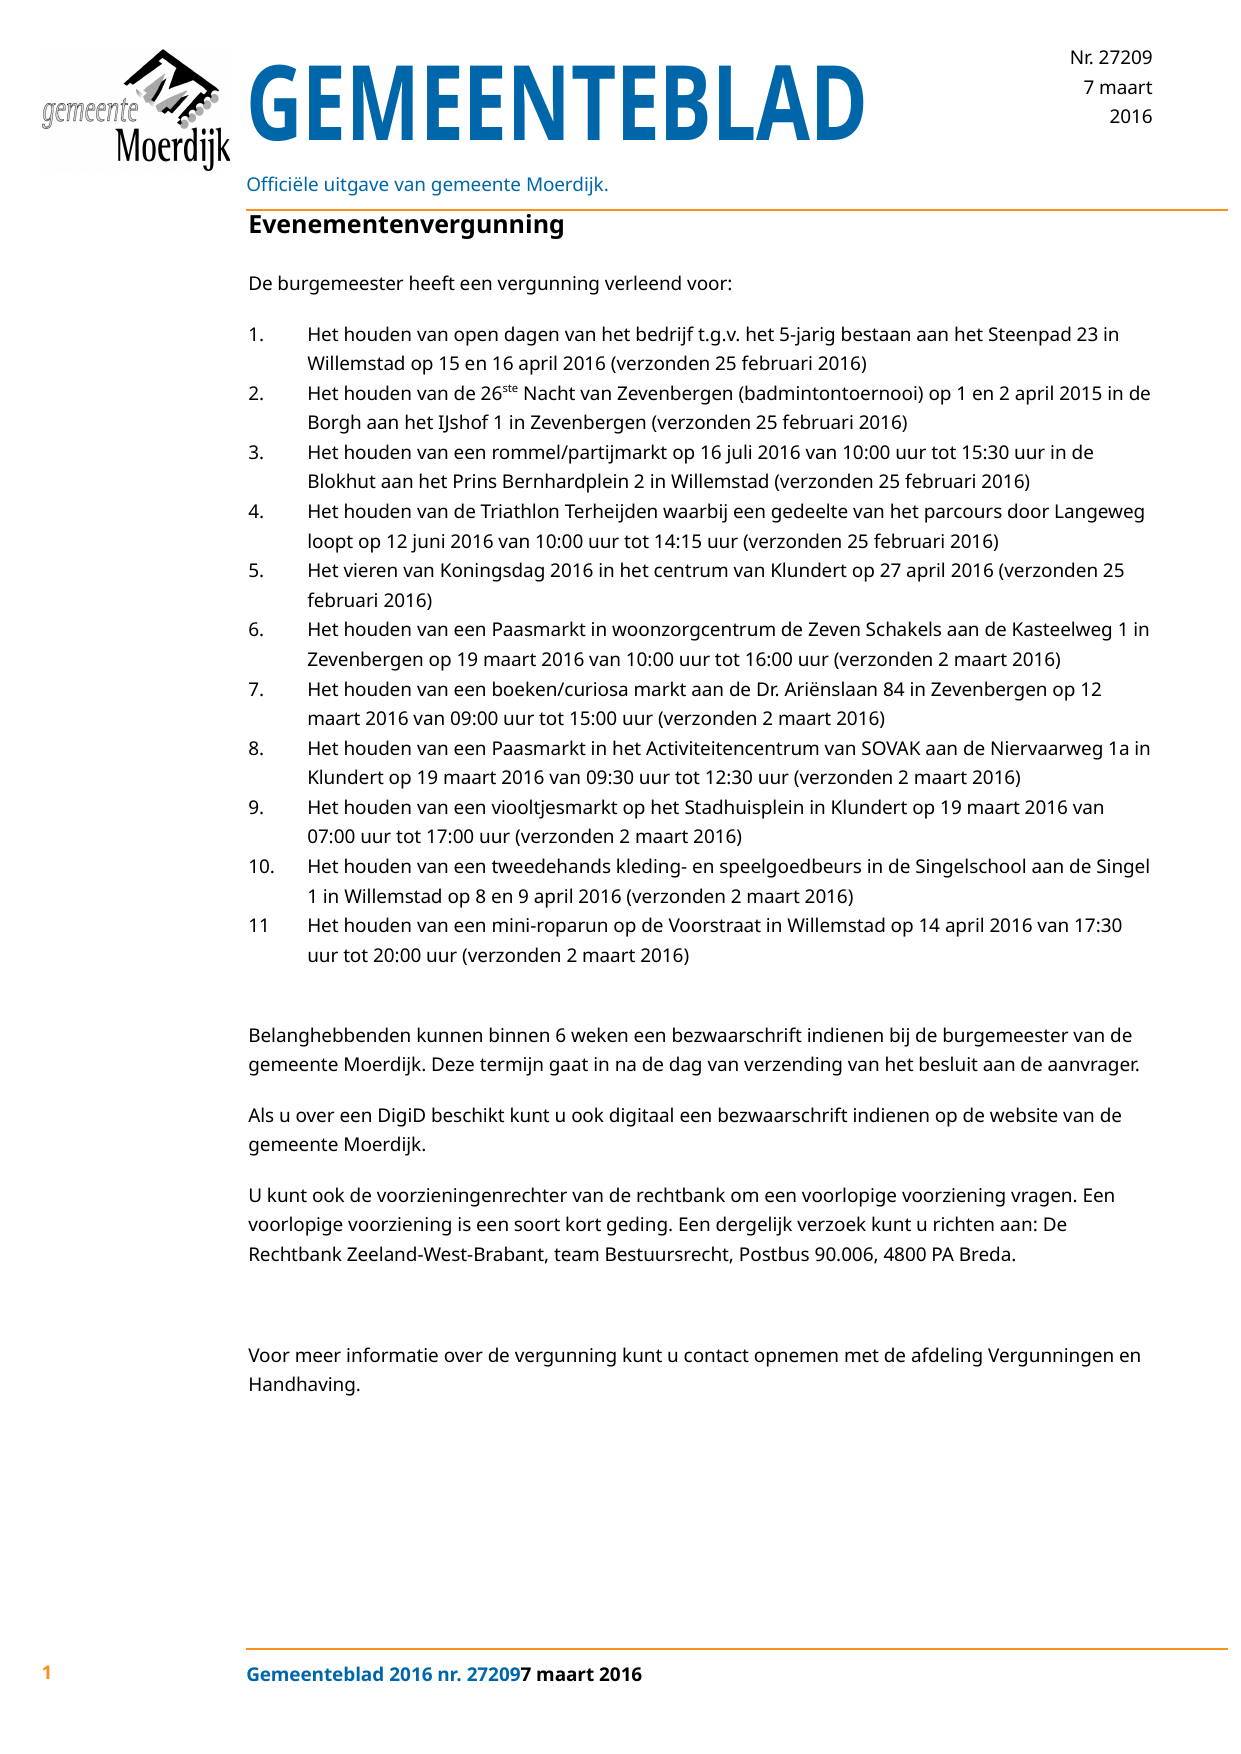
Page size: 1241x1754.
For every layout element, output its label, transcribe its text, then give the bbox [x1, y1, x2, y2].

list Het houden van een tweedehands kleding- en speelgoedbeurs in de Singelschool aan de Singel 1 in Willemstad op 8 en 9 april 2016 (verzonden 2 maart 2016) [248, 853, 1152, 908]
list Het houden van een boeken/curiosa markt aan de Dr. Ariënslaan 84 in Zevenbergen op 12 maart 2016 van 09:00 uur tot 15:00 uur (verzonden 2 maart 2016) [248, 676, 1152, 731]
text Evenementenvergunning [248, 211, 1152, 241]
picture [41, 47, 231, 172]
list Het houden van de 26ste Nacht van Zevenbergen (badmintontoernooi) op 1 en 2 april 2015 in de Borgh aan het IJshof 1 in Zevenbergen (verzonden 25 februari 2016) [248, 380, 1152, 435]
list Het houden van open dagen van het bedrijf t.g.v. het 5-jarig bestaan aan het Steenpad 23 in Willemstad op 15 en 16 april 2016 (verzonden 25 februari 2016) [248, 321, 1152, 376]
list Het houden van een rommel/partijmarkt op 16 juli 2016 van 10:00 uur tot 15:30 uur in de Blokhut aan het Prins Bernhardplein 2 in Willemstad (verzonden 25 februari 2016) [248, 439, 1152, 494]
text Voor meer informatie over de vergunning kunt u contact opnemen met de afdeling Vergunningen en Handhaving. [248, 1342, 1152, 1397]
text De burgemeester heeft een ­vergunning verleend voor: [248, 270, 1152, 296]
list Het houden van een Paasmarkt in het Activiteitencentrum van SOVAK aan de Niervaarweg 1a in Klundert op 19 maart 2016 van 09:30 uur tot 12:30 uur (verzonden 2 maart 2016) [248, 735, 1152, 790]
list Het houden van een Paasmarkt in woonzorgcentrum de Zeven Schakels aan de Kasteelweg 1 in Zevenbergen op 19 maart 2016 van 10:00 uur tot 16:00 uur (verzonden 2 maart 2016) [248, 617, 1152, 672]
list Het houden van de Triathlon Terheijden waarbij een gedeelte van het parcours door Langeweg loopt op 12 juni 2016 van 10:00 uur tot 14:15 uur (verzonden 25 februari 2016) [248, 498, 1152, 553]
list Het houden van een mini-roparun op de Voorstraat in Willemstad op 14 april 2016 van 17:30 uur tot 20:00 uur (verzonden 2 maart 2016) [248, 912, 1152, 968]
text U kunt ook de voorzieningenrechter van de rechtbank om een voorlopige voorziening vragen. Een voorlopige voorziening is een soort kort geding. Een dergelijk verzoek kunt u richten aan: De Rechtbank Zeeland-West-Brabant, team Bestuursrecht, Postbus 90.006, 4800 PA Breda. [248, 1182, 1152, 1267]
text Als u over een DigiD beschikt kunt u ook digitaal een bezwaarschrift indienen op de website van de gemeente Moerdijk. [248, 1102, 1152, 1157]
list Het houden van een viooltjesmarkt op het Stadhuisplein in Klundert op 19 maart 2016 van 07:00 uur tot 17:00 uur (verzonden 2 maart 2016) [248, 794, 1152, 849]
list Het vieren van Koningsdag 2016 in het centrum van Klundert op 27 april 2016 (verzonden 25 februari 2016) [248, 557, 1152, 613]
text Belanghebbenden kunnen binnen 6 weken een bezwaarschrift indienen bij de burgemeester van de gemeente Moerdijk. Deze termijn gaat in na de dag van verzending van het besluit aan de aanvrager. [248, 1022, 1152, 1077]
